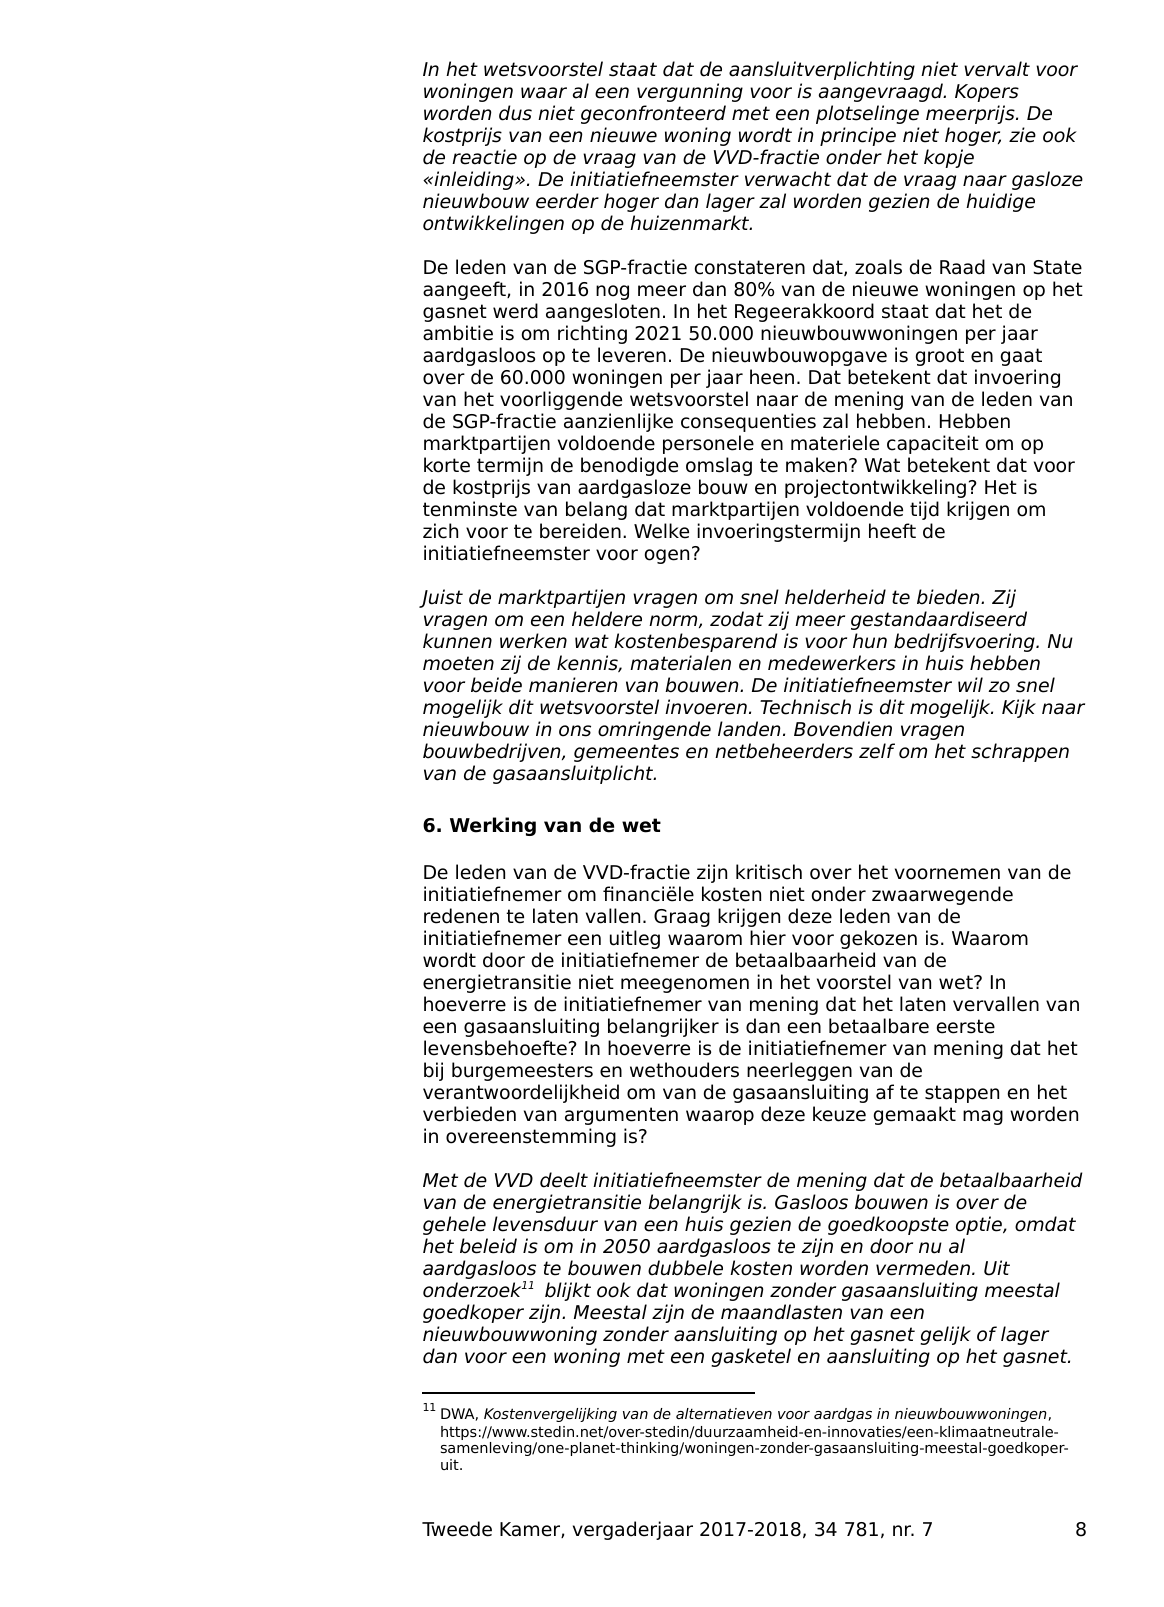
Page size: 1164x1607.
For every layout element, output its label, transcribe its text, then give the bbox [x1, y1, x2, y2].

text DWA, Kostenvergelijking van de alternatieven voor aardgas in nieuwbouwwoningen, https://www.stedin.net/over-stedin/duurzaamheid-en-innovaties/een-klimaatneutrale-samenleving/one-planet-thinking/woningen-zonder-gasaansluiting-meestal-goedkoper-uit. [422, 1402, 1087, 1474]
text Met de VVD deelt initiatiefneemster de mening dat de betaalbaarheid van de energietransitie belangrijk is. Gasloos bouwen is over de gehele levensduur van een huis gezien de goedkoopste optie, omdat het beleid is om in 2050 aardgasloos te zijn en door nu al aardgasloos te bouwen dubbele kosten worden vermeden. Uit onderzoek blijkt ook dat woningen zonder gasaansluiting meestal goedkoper zijn. Meestal zijn de maandlasten van een nieuwbouwwoning zonder aansluiting op het gasnet gelijk of lager dan voor een woning met een gasketel en aansluiting op het gasnet. [422, 1170, 1087, 1367]
text De leden van de VVD-fractie zijn kritisch over het voornemen van de initiatiefnemer om financiële kosten niet onder zwaarwegende redenen te laten vallen. Graag krijgen deze leden van de initiatiefnemer een uitleg waarom hier voor gekozen is. Waarom wordt door de initiatiefnemer de betaalbaarheid van de energietransitie niet meegenomen in het voorstel van wet? In hoeverre is de initiatiefnemer van mening dat het laten vervallen van een gasaansluiting belangrijker is dan een betaalbare eerste levensbehoefte? In hoeverre is de initiatiefnemer van mening dat het bij burgemeesters en wethouders neerleggen van de verantwoordelijkheid om van de gasaansluiting af te stappen en het verbieden van argumenten waarop deze keuze gemaakt mag worden in overeenstemming is? [422, 862, 1087, 1147]
subtitle 6. Werking van de wet [422, 815, 1087, 837]
text In het wetsvoorstel staat dat de aansluitverplichting niet vervalt voor woningen waar al een vergunning voor is aangevraagd. Kopers worden dus niet geconfronteerd met een plotselinge meerprijs. De kostprijs van een nieuwe woning wordt in principe niet hoger, zie ook de reactie op de vraag van de VVD-fractie onder het kopje «inleiding». De initiatiefneemster verwacht dat de vraag naar gasloze nieuwbouw eerder hoger dan lager zal worden gezien de huidige ontwikkelingen op de huizenmarkt. [422, 59, 1087, 235]
text Juist de marktpartijen vragen om snel helderheid te bieden. Zij vragen om een heldere norm, zodat zij meer gestandaardiseerd kunnen werken wat kostenbesparend is voor hun bedrijfsvoering. Nu moeten zij de kennis, materialen en medewerkers in huis hebben voor beide manieren van bouwen. De initiatiefneemster wil zo snel mogelijk dit wetsvoorstel invoeren. Technisch is dit mogelijk. Kijk naar nieuwbouw in ons omringende landen. Bovendien vragen bouwbedrijven, gemeentes en netbeheerders zelf om het schrappen van de gasaansluitplicht. [422, 587, 1087, 785]
text De leden van de SGP-fractie constateren dat, zoals de Raad van State aangeeft, in 2016 nog meer dan 80% van de nieuwe woningen op het gasnet werd aangesloten. In het Regeerakkoord staat dat het de ambitie is om richting 2021 50.000 nieuwbouwwoningen per jaar aardgasloos op te leveren. De nieuwbouwopgave is groot en gaat over de 60.000 woningen per jaar heen. Dat betekent dat invoering van het voorliggende wetsvoorstel naar de mening van de leden van de SGP-fractie aanzienlijke consequenties zal hebben. Hebben marktpartijen voldoende personele en materiele capaciteit om op korte termijn de benodigde omslag te maken? Wat betekent dat voor de kostprijs van aardgasloze bouw en projectontwikkeling? Het is tenminste van belang dat marktpartijen voldoende tijd krijgen om zich voor te bereiden. Welke invoeringstermijn heeft de initiatiefneemster voor ogen? [422, 257, 1087, 565]
